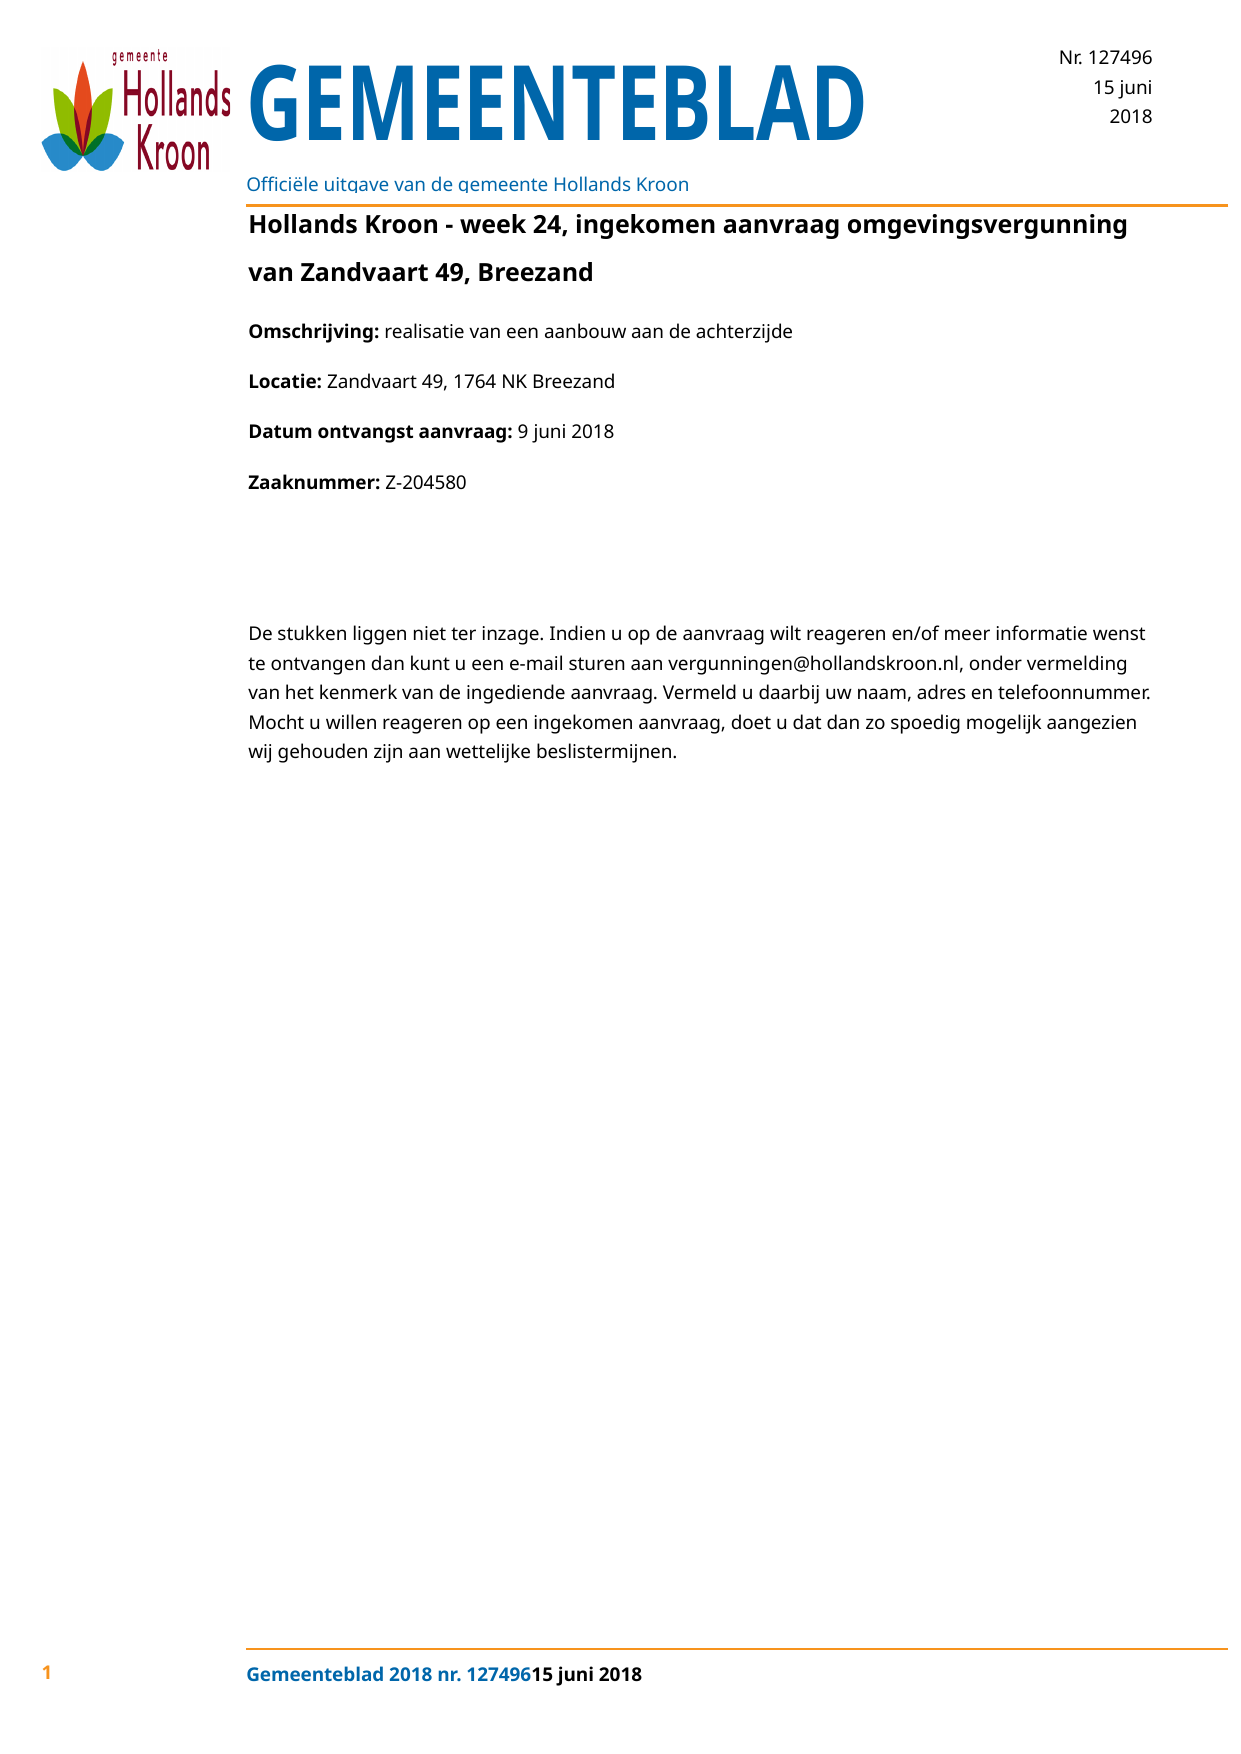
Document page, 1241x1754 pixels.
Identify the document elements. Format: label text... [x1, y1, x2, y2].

text Hollands Kroon - week 24, ingekomen aanvraag omgevingsvergunning van Zandvaart 49, Breezand [248, 207, 1152, 288]
text Omschrijving: realisatie van een aanbouw aan de achterzijde [248, 318, 1152, 344]
picture [41, 47, 231, 172]
text Locatie: Zandvaart 49, 1764 NK Breezand [248, 368, 1152, 394]
text Datum ontvangst aanvraag: 9 juni 2018 [248, 419, 1152, 444]
text Zaaknummer: Z-204580 [248, 469, 1152, 495]
text De stukken liggen niet ter inzage. Indien u op de aanvraag wilt reageren en/of meer informatie wenst te ontvangen dan kunt u een e-mail sturen aan vergunningen@hollandskroon.nl, onder vermelding van het kenmerk van de ingediende aanvraag. Vermeld u daarbij uw naam, adres en telefoonnummer. Mocht u willen reageren op een ingekomen aanvraag, doet u dat dan zo spoedig mogelijk aangezien wij gehouden zijn aan wettelijke beslistermijnen. [248, 620, 1152, 764]
